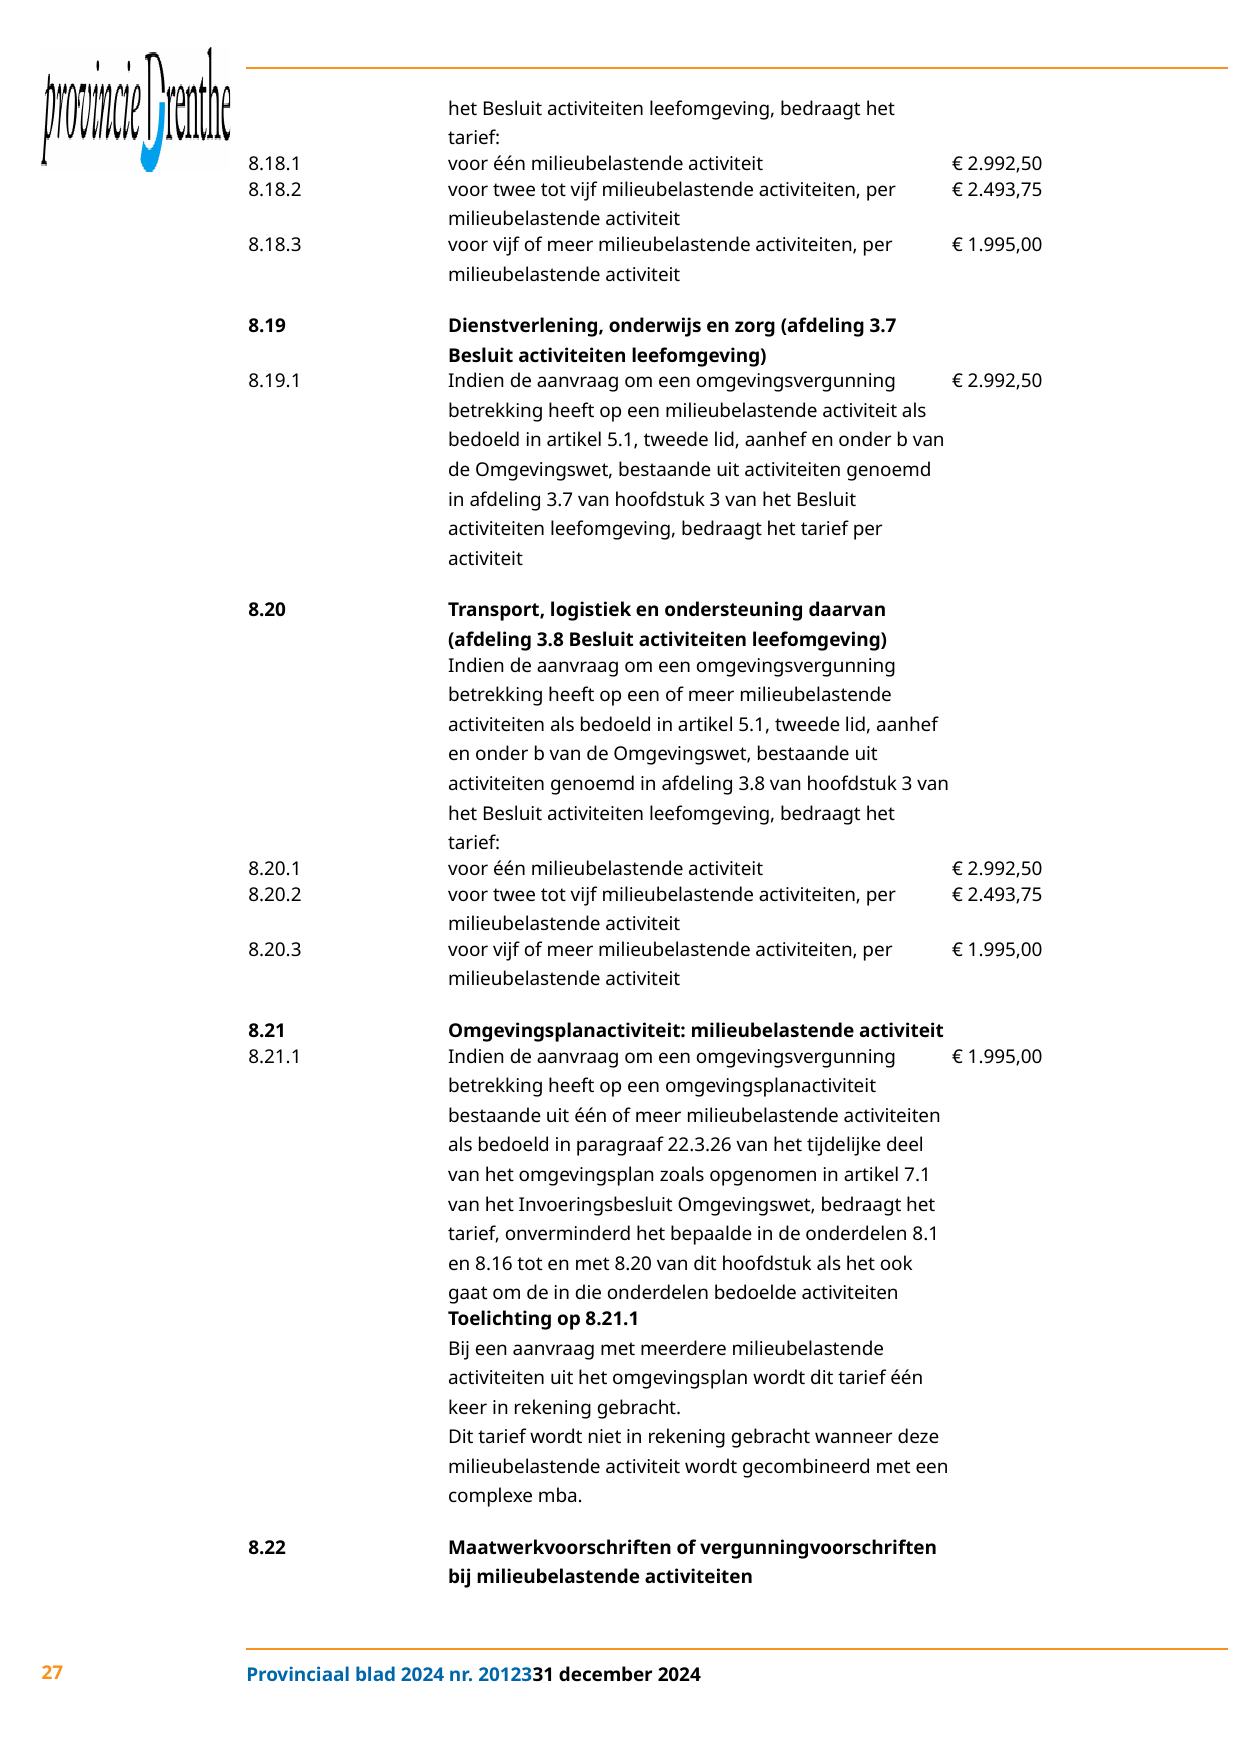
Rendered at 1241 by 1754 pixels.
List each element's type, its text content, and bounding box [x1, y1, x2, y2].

table_cell 8.19 [248, 312, 448, 367]
table_cell 8.21 [248, 1017, 448, 1043]
table_cell 8.20.1 [248, 855, 448, 881]
table_cell voor twee tot vijf milieubelastende activiteiten, per milieubelastende activiteit [448, 881, 952, 936]
table_cell € 2.992,50 [952, 855, 1152, 881]
table_cell Dienstverlening, onderwijs en zorg (afdeling 3.7 Besluit activiteiten leefomgeving) [448, 312, 952, 367]
table_cell € 2.992,50 [952, 150, 1152, 176]
table_cell Omgevingsplanactiviteit: milieubelastende activiteit [448, 1017, 952, 1043]
table_cell 8.18.3 [248, 231, 448, 286]
table_cell [248, 95, 448, 150]
table_cell € 2.992,50 [952, 368, 1152, 571]
table_cell 8.18.1 [248, 150, 448, 176]
table_cell voor twee tot vijf milieubelastende activiteiten, per milieubelastende activiteit [448, 176, 952, 231]
table_cell voor vijf of meer milieubelastende activiteiten, per milieubelastende activiteit [448, 936, 952, 991]
table_cell [448, 1509, 952, 1534]
table_cell Indien de aanvraag om een omgevingsvergunning betrekking heeft op een of meer milieubelastende activiteiten als bedoeld in artikel 5.1, tweede lid, aanhef en onder b van de Omgevingswet, bestaande uit activiteiten genoemd in afdeling 3.8 van hoofdstuk 3 van het Besluit activiteiten leefomgeving, bedraagt het tarief: [448, 652, 952, 855]
table_cell 8.20 [248, 596, 448, 652]
table_cell € 2.493,75 [952, 176, 1152, 231]
table_cell [248, 286, 448, 312]
table_cell Indien de aanvraag om een omgevingsvergunning betrekking heeft op een milieubelastende activiteit als bedoeld in artikel 5.1, tweede lid, aanhef en onder b van de Omgevingswet, bestaande uit activiteiten genoemd in afdeling 3.7 van hoofdstuk 3 van het Besluit activiteiten leefomgeving, bedraagt het tarief per activiteit [448, 368, 952, 571]
table_cell Transport, logistiek en ondersteuning daarvan (afdeling 3.8 Besluit activiteiten leefomgeving) [448, 596, 952, 652]
table_cell [952, 1017, 1152, 1043]
table_cell het Besluit activiteiten leefomgeving, bedraagt het tarief: [448, 95, 952, 150]
table_cell [952, 596, 1152, 652]
table_cell € 2.493,75 [952, 881, 1152, 936]
table_cell [952, 286, 1152, 312]
table_cell [952, 312, 1152, 367]
table_cell 8.20.2 [248, 881, 448, 936]
table_cell [952, 1305, 1152, 1508]
table_cell [248, 1305, 448, 1508]
table_cell € 1.995,00 [952, 1043, 1152, 1305]
table_cell [952, 571, 1152, 596]
table_cell [448, 286, 952, 312]
table_cell Toelichting op 8.21.1 Bij een aanvraag met meerdere milieubelastende activiteiten uit het omgevingsplan wordt dit tarief één keer in rekening gebracht. Dit tarief wordt niet in rekening gebracht wanneer deze milieubelastende activiteit wordt gecombineerd met een complexe mba. [448, 1305, 952, 1508]
table_cell voor één milieubelastende activiteit [448, 855, 952, 881]
table_cell 8.18.2 [248, 176, 448, 231]
table_cell 8.22 [248, 1534, 448, 1589]
table_cell [952, 95, 1152, 150]
table_cell [448, 991, 952, 1017]
table_cell [248, 652, 448, 855]
table_cell [248, 991, 448, 1017]
table_cell Maatwerkvoorschriften of vergunningvoorschriften bij milieubelastende activiteiten [448, 1534, 952, 1589]
table_cell € 1.995,00 [952, 231, 1152, 286]
table_cell [952, 1534, 1152, 1589]
table_cell [952, 991, 1152, 1017]
table_cell [952, 652, 1152, 855]
picture [41, 47, 231, 172]
table_cell 8.20.3 [248, 936, 448, 991]
table_cell voor vijf of meer milieubelastende activiteiten, per milieubelastende activiteit [448, 231, 952, 286]
table_cell [248, 571, 448, 596]
table_cell 8.21.1 [248, 1043, 448, 1305]
table_cell [952, 1509, 1152, 1534]
table_cell [248, 1509, 448, 1534]
table_cell [448, 571, 952, 596]
table_cell voor één milieubelastende activiteit [448, 150, 952, 176]
table_cell Indien de aanvraag om een omgevingsvergunning betrekking heeft op een omgevingsplanactiviteit bestaande uit één of meer milieubelastende activiteiten als bedoeld in paragraaf 22.3.26 van het tijdelijke deel van het omgevingsplan zoals opgenomen in artikel 7.1 van het Invoeringsbesluit Omgevingswet, bedraagt het tarief, onverminderd het bepaalde in de onderdelen 8.1 en 8.16 tot en met 8.20 van dit hoofdstuk als het ook gaat om de in die onderdelen bedoelde activiteiten [448, 1043, 952, 1305]
table_cell 8.19.1 [248, 368, 448, 571]
table_cell € 1.995,00 [952, 936, 1152, 991]
